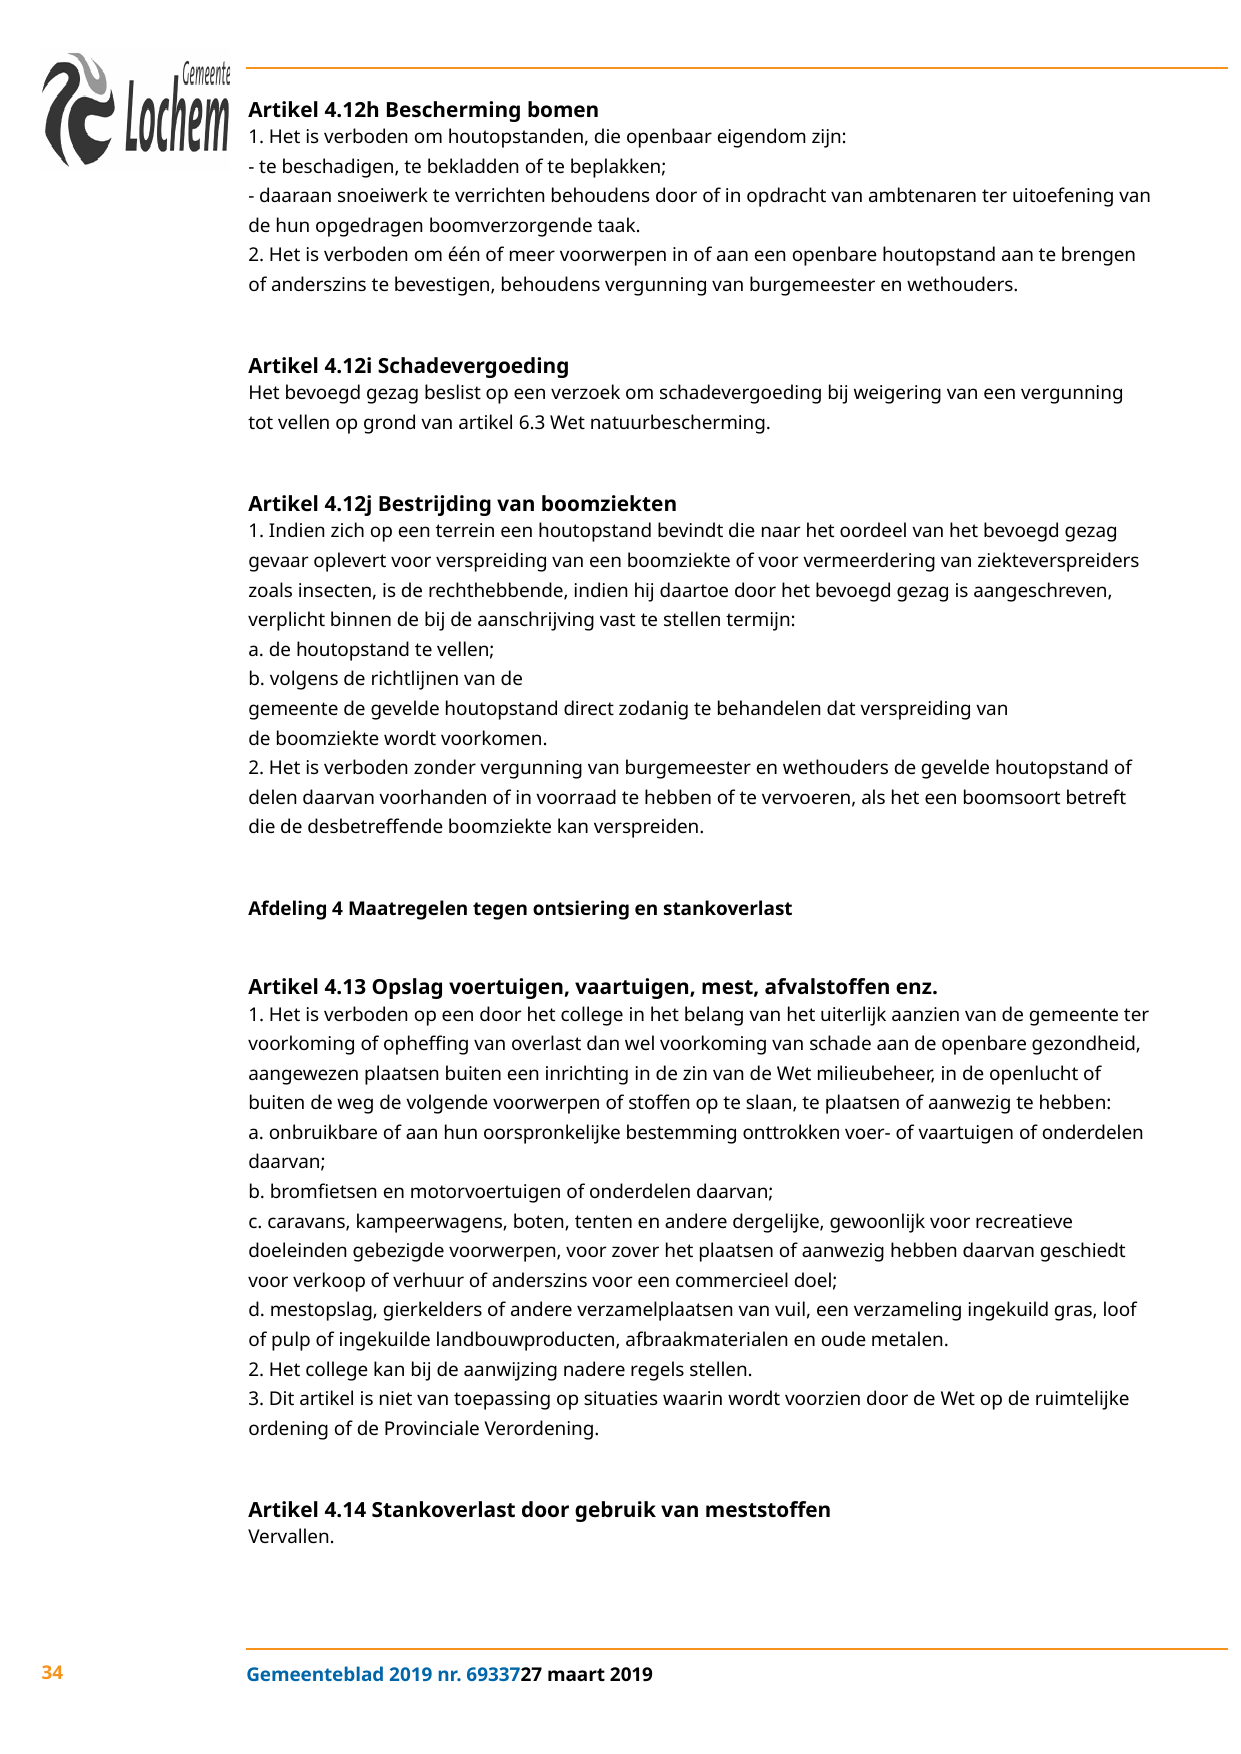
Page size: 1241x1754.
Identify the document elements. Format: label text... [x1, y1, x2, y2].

text b. bromfietsen en motorvoertuigen of onderdelen daarvan; [248, 1178, 1152, 1204]
text - te beschadigen, te bekladden of te beplakken; [248, 153, 1152, 178]
text Vervallen. [248, 1523, 1152, 1549]
text - daaraan snoeiwerk te verrichten behoudens door of in opdracht van ambtenaren ter uitoefening van de hun opgedragen boomverzorgende taak. [248, 182, 1152, 238]
text b. volgens de richtlijnen van de [248, 666, 1152, 691]
text gemeente de gevelde houtopstand direct zodanig te behandelen dat verspreiding van [248, 695, 1152, 721]
text a. onbruikbare of aan hun oorspronkelijke bestemming onttrokken voer- of vaartuigen of onderdelen daarvan; [248, 1119, 1152, 1174]
text d. mestopslag, gierkelders of andere verzamelplaatsen van vuil, een verzameling ingekuild gras, loof of pulp of ingekuilde landbouwproducten, afbraakmaterialen en oude metalen. [248, 1297, 1152, 1352]
text Artikel 4.12h Bescherming bomen [248, 95, 1152, 123]
text Afdeling 4 Maatregelen tegen ontsiering en stankoverlast [248, 893, 1152, 922]
text 1. Het is verboden om houtopstanden, die openbaar eigendom zijn: [248, 123, 1152, 149]
text Artikel 4.12j Bestrijding van boomziekten [248, 489, 1152, 518]
picture [41, 47, 231, 172]
text 3. Dit artikel is niet van toepassing op situaties waarin wordt voorzien door de Wet op de ruimtelijke ordening of de Provinciale Verordening. [248, 1385, 1152, 1441]
text Het bevoegd gezag beslist op een verzoek om schadevergoeding bij weigering van een vergunning tot vellen op grond van artikel 6.3 Wet natuurbescherming. [248, 379, 1152, 435]
text 2. Het is verboden om één of meer voorwerpen in of aan een openbare houtopstand aan te brengen of anderszins te bevestigen, behoudens vergunning van burgemeester en wethouders. [248, 242, 1152, 297]
text Artikel 4.14 Stankoverlast door gebruik van meststoffen [248, 1495, 1152, 1523]
text Artikel 4.12i Schadevergoeding [248, 351, 1152, 379]
text c. caravans, kampeerwagens, boten, tenten en andere dergelijke, gewoonlijk voor recreatieve doeleinden gebezigde voorwerpen, voor zover het plaatsen of aanwezig hebben daarvan geschiedt voor verkoop of verhuur of anderszins voor een commercieel doel; [248, 1208, 1152, 1293]
text 1. Indien zich op een terrein een houtopstand bevindt die naar het oordeel van het bevoegd gezag gevaar oplevert voor verspreiding van een boomziekte of voor vermeerdering van ziekteverspreiders zoals insecten, is de rechthebbende, indien hij daartoe door het bevoegd gezag is aangeschreven, verplicht binnen de bij de aanschrijving vast te stellen termijn: [248, 518, 1152, 632]
text 2. Het college kan bij de aanwijzing nadere regels stellen. [248, 1356, 1152, 1381]
text de boomziekte wordt voorkomen. [248, 725, 1152, 750]
text 1. Het is verboden op een door het college in het belang van het uiterlijk aanzien van de gemeente ter voorkoming of opheffing van overlast dan wel voorkoming van schade aan de openbare gezondheid, aangewezen plaatsen buiten een inrichting in de zin van de Wet milieubeheer, in de openlucht of buiten de weg de volgende voorwerpen of stoffen op te slaan, te plaatsen of aanwezig te hebben: [248, 1001, 1152, 1115]
text 2. Het is verboden zonder vergunning van burgemeester en wethouders de gevelde houtopstand of delen daarvan voorhanden of in voorraad te hebben of te vervoeren, als het een boomsoort betreft die de desbetreffende boomziekte kan verspreiden. [248, 754, 1152, 839]
text a. de houtopstand te vellen; [248, 636, 1152, 662]
text Artikel 4.13 Opslag voertuigen, vaartuigen, mest, afvalstoffen enz. [248, 972, 1152, 1001]
